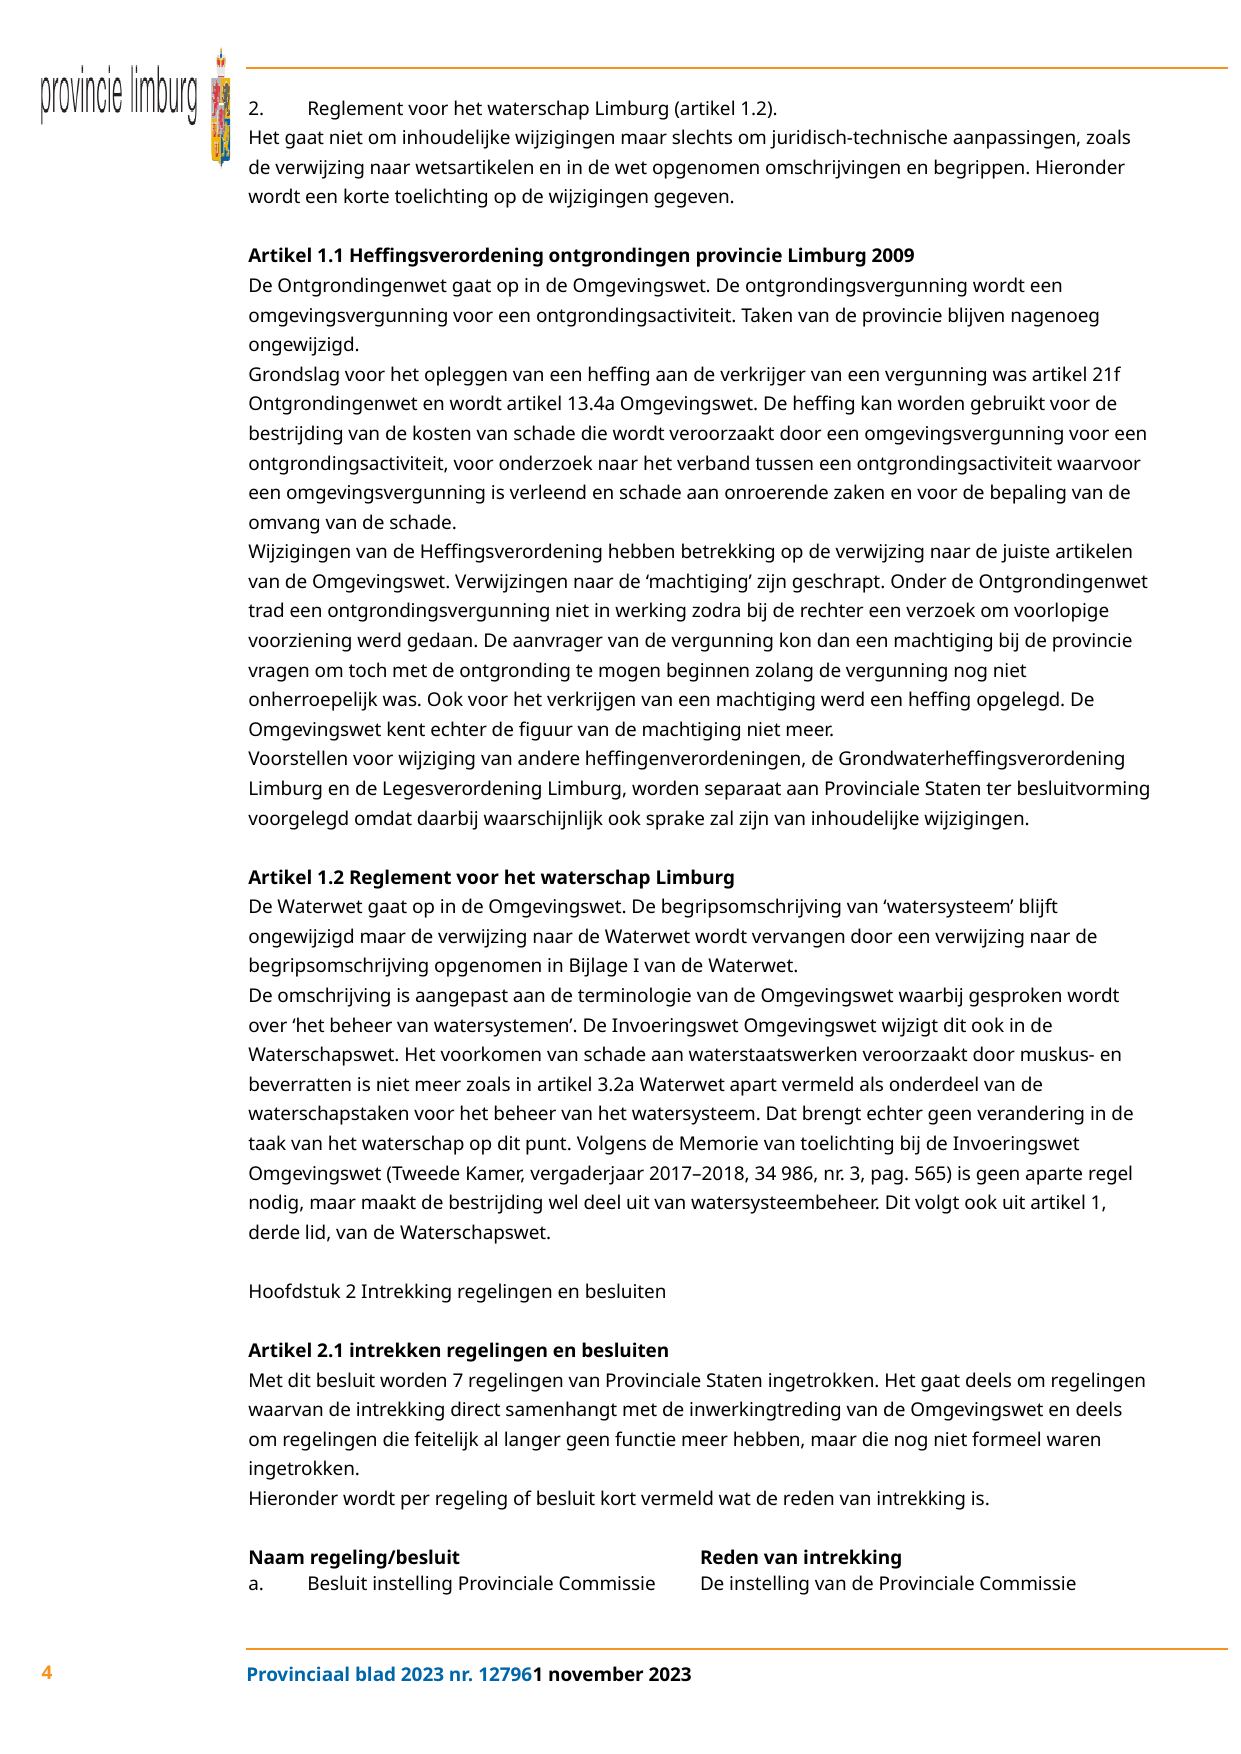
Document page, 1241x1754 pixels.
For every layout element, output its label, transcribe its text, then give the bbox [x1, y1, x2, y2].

picture [41, 47, 231, 172]
text Hieronder wordt per regeling of besluit kort vermeld wat de reden van intrekking is. [248, 1485, 1152, 1511]
text De omschrijving is aangepast aan de terminologie van de Omgevingswet waarbij gesproken wordt over ‘het beheer van watersystemen’. De Invoeringswet Omgevingswet wijzigt dit ook in de Waterschapswet. Het voorkomen van schade aan waterstaatswerken veroorzaakt door muskus- en beverratten is niet meer zoals in artikel 3.2a Waterwet apart vermeld als onderdeel van de waterschapstaken voor het beheer van het watersysteem. Dat brengt echter geen verandering in de taak van het waterschap op dit punt. Volgens de Memorie van toelichting bij de Invoeringswet Omgevingswet (Tweede Kamer, vergaderjaar 2017–2018, 34 986, nr. 3, pag. 565) is geen aparte regel nodig, maar maakt de bestrijding wel deel uit van watersysteembeheer. Dit volgt ook uit artikel 1, derde lid, van de Waterschapswet. [248, 982, 1152, 1245]
list Reglement voor het waterschap Limburg (artikel 1.2). [248, 95, 1152, 121]
table_header Reden van intrekking [700, 1545, 1152, 1570]
table_cell De instelling van de Provinciale Commissie [700, 1570, 1152, 1596]
text Wijzigingen van de Heffingsverordening hebben betrekking op de verwijzing naar de juiste artikelen van de Omgevingswet. Verwijzingen naar de ‘machtiging’ zijn geschrapt. Onder de Ontgrondingenwet trad een ontgrondingsvergunning niet in werking zodra bij de rechter een verzoek om voorlopige voorziening werd gedaan. De aanvrager van de vergunning kon dan een machtiging bij de provincie vragen om toch met de ontgronding te mogen beginnen zolang de vergunning nog niet onherroepelijk was. Ook voor het verkrijgen van een machtiging werd een heffing opgelegd. De Omgevingswet kent echter de figuur van de machtiging niet meer. [248, 538, 1152, 742]
table_header Naam regeling/besluit [248, 1545, 700, 1570]
text Hoofdstuk 2 Intrekking regelingen en besluiten [248, 1278, 1152, 1304]
text Het gaat niet om inhoudelijke wijzigingen maar slechts om juridisch-technische aanpassingen, zoals de verwijzing naar wetsartikelen en in de wet opgenomen omschrijvingen en begrippen. Hieronder wordt een korte toelichting op de wijzigingen gegeven. [248, 124, 1152, 209]
text Met dit besluit worden 7 regelingen van Provinciale Staten ingetrokken. Het gaat deels om regelingen waarvan de intrekking direct samenhangt met de inwerkingtreding van de Omgevingswet en deels om regelingen die feitelijk al langer geen functie meer hebben, maar die nog niet formeel waren ingetrokken. [248, 1367, 1152, 1481]
table_cell Besluit instelling Provinciale Commissie [248, 1570, 700, 1596]
text De Ontgrondingenwet gaat op in de Omgevingswet. De ontgrondingsvergunning wordt een omgevingsvergunning voor een ontgrondingsactiviteit. Taken van de provincie blijven nagenoeg ongewijzigd. [248, 272, 1152, 357]
text Voorstellen voor wijziging van andere heffingenverordeningen, de Grondwaterheffingsverordening Limburg en de Legesverordening Limburg, worden separaat aan Provinciale Staten ter besluitvorming voorgelegd omdat daarbij waarschijnlijk ook sprake zal zijn van inhoudelijke wijzigingen. [248, 746, 1152, 831]
text Artikel 2.1 intrekken regelingen en besluiten [248, 1337, 1152, 1363]
text Artikel 1.2 Reglement voor het waterschap Limburg [248, 864, 1152, 890]
text Artikel 1.1 Heffingsverordening ontgrondingen provincie Limburg 2009 [248, 243, 1152, 268]
text Grondslag voor het opleggen van een heffing aan de verkrijger van een vergunning was artikel 21f Ontgrondingenwet en wordt artikel 13.4a Omgevingswet. De heffing kan worden gebruikt voor de bestrijding van de kosten van schade die wordt veroorzaakt door een omgevingsvergunning voor een ontgrondingsactiviteit, voor onderzoek naar het verband tussen een ontgrondingsactiviteit waarvoor een omgevingsvergunning is verleend en schade aan onroerende zaken en voor de bepaling van de omvang van de schade. [248, 361, 1152, 535]
text De Waterwet gaat op in de Omgevingswet. De begripsomschrijving van ‘watersysteem’ blijft ongewijzigd maar de verwijzing naar de Waterwet wordt vervangen door een verwijzing naar de begripsomschrijving opgenomen in Bijlage I van de Waterwet. [248, 893, 1152, 978]
